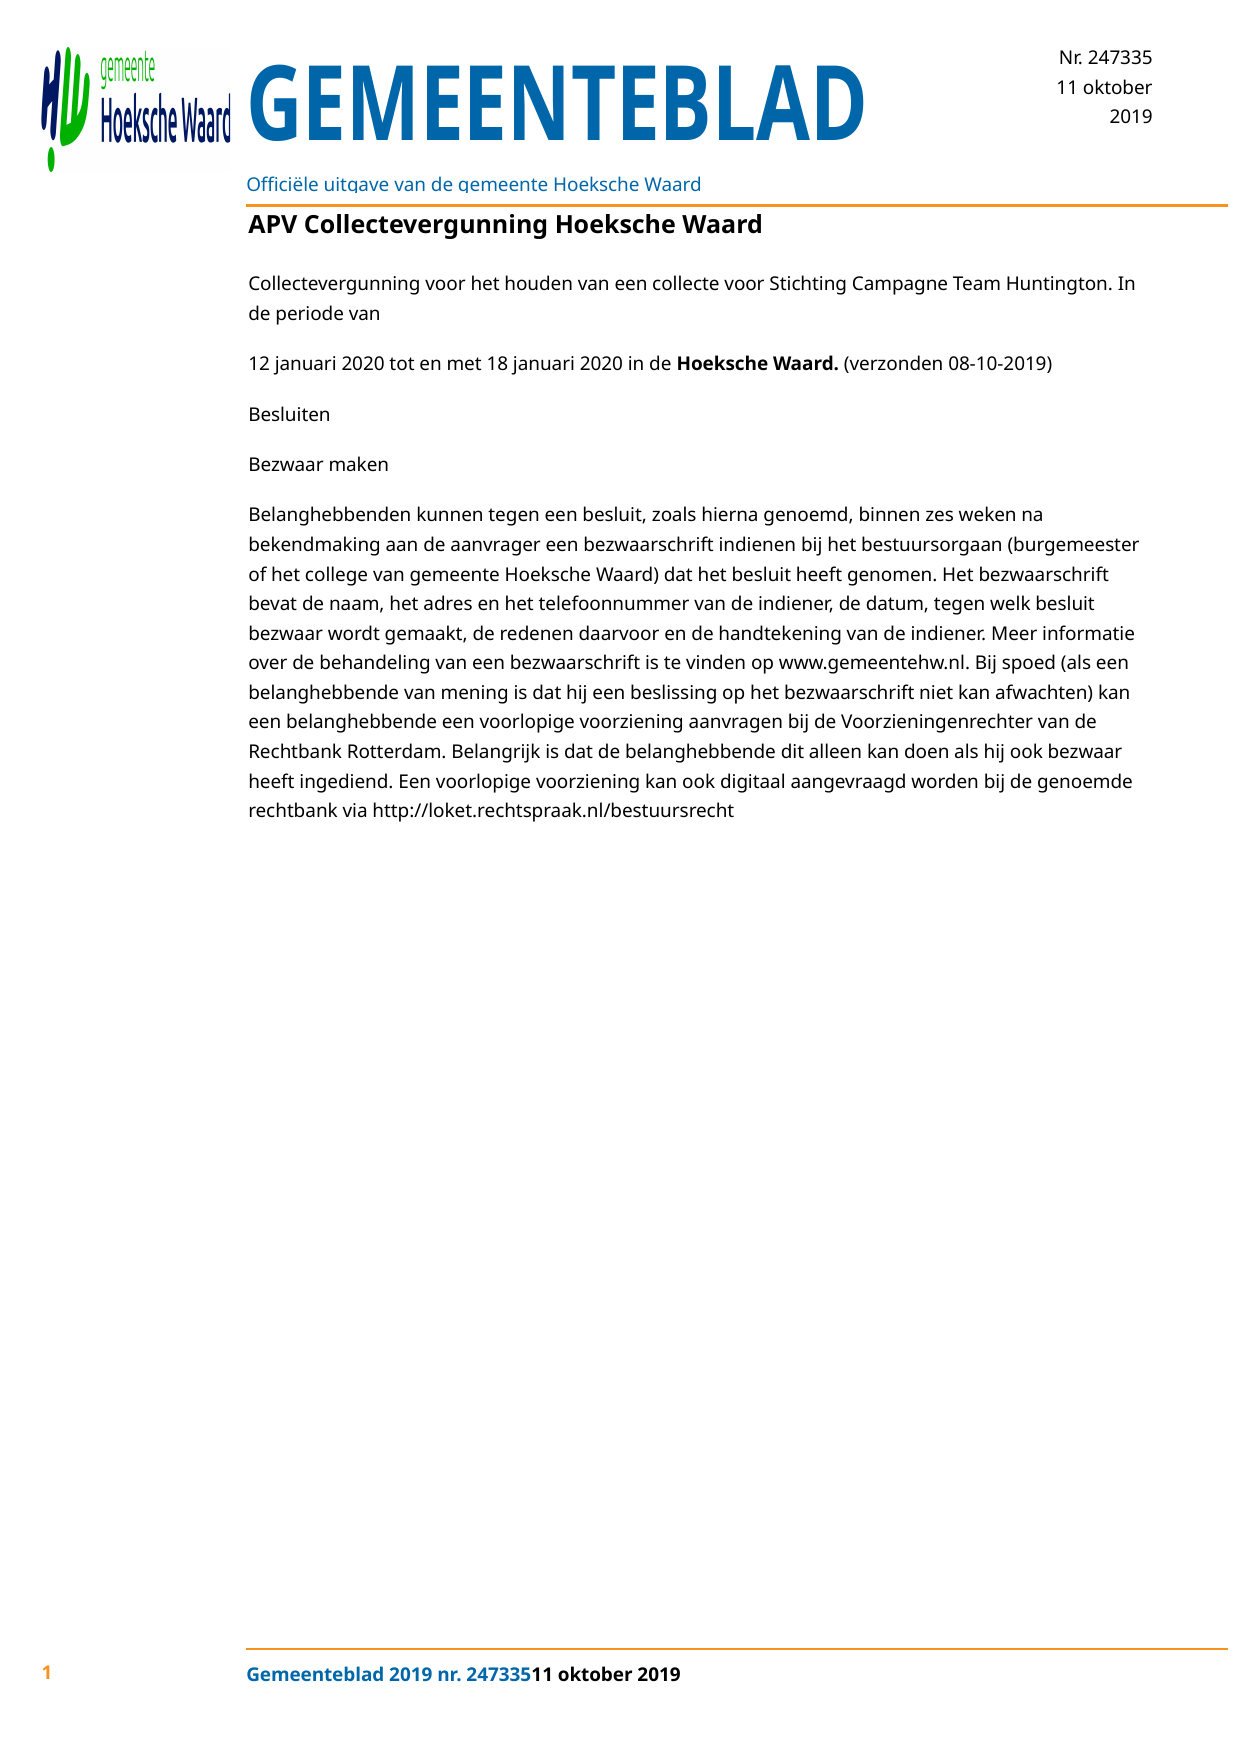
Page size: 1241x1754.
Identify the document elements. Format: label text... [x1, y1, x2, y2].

text Bezwaar maken [248, 451, 1152, 477]
text APV Collectevergunning Hoeksche Waard [248, 207, 1152, 241]
text 12 januari 2020 tot en met 18 januari 2020 in de Hoeksche Waard. (verzonden 08-10-2019) [248, 350, 1152, 376]
picture [41, 47, 231, 172]
text Belanghebbenden kunnen tegen een besluit, zoals hierna genoemd, binnen zes weken na bekendmaking aan de aanvrager een bezwaarschrift indienen bij het bestuursorgaan (burgemeester of het college van gemeente Hoeksche Waard) dat het besluit heeft genomen. Het bezwaarschrift bevat de naam, het adres en het telefoonnummer van de indiener, de datum, tegen welk besluit bezwaar wordt gemaakt, de redenen daarvoor en de handtekening van de indiener. Meer informatie over de behandeling van een bezwaarschrift is te vinden op www.gemeentehw.nl. Bij spoed (als een belanghebbende van mening is dat hij een beslissing op het bezwaarschrift niet kan afwachten) kan een belanghebbende een voorlopige voorziening aanvragen bij de Voorzieningenrechter van de Rechtbank Rotterdam. Belangrijk is dat de belanghebbende dit alleen kan doen als hij ook bezwaar heeft ingediend. Een voorlopige voorziening kan ook digitaal aangevraagd worden bij de genoemde rechtbank via http://loket.rechtspraak.nl/bestuursrecht [248, 502, 1152, 823]
text Besluiten [248, 401, 1152, 426]
text Collectevergunning voor het houden van een collecte voor Stichting Campagne Team Huntington. In de periode van [248, 270, 1152, 326]
